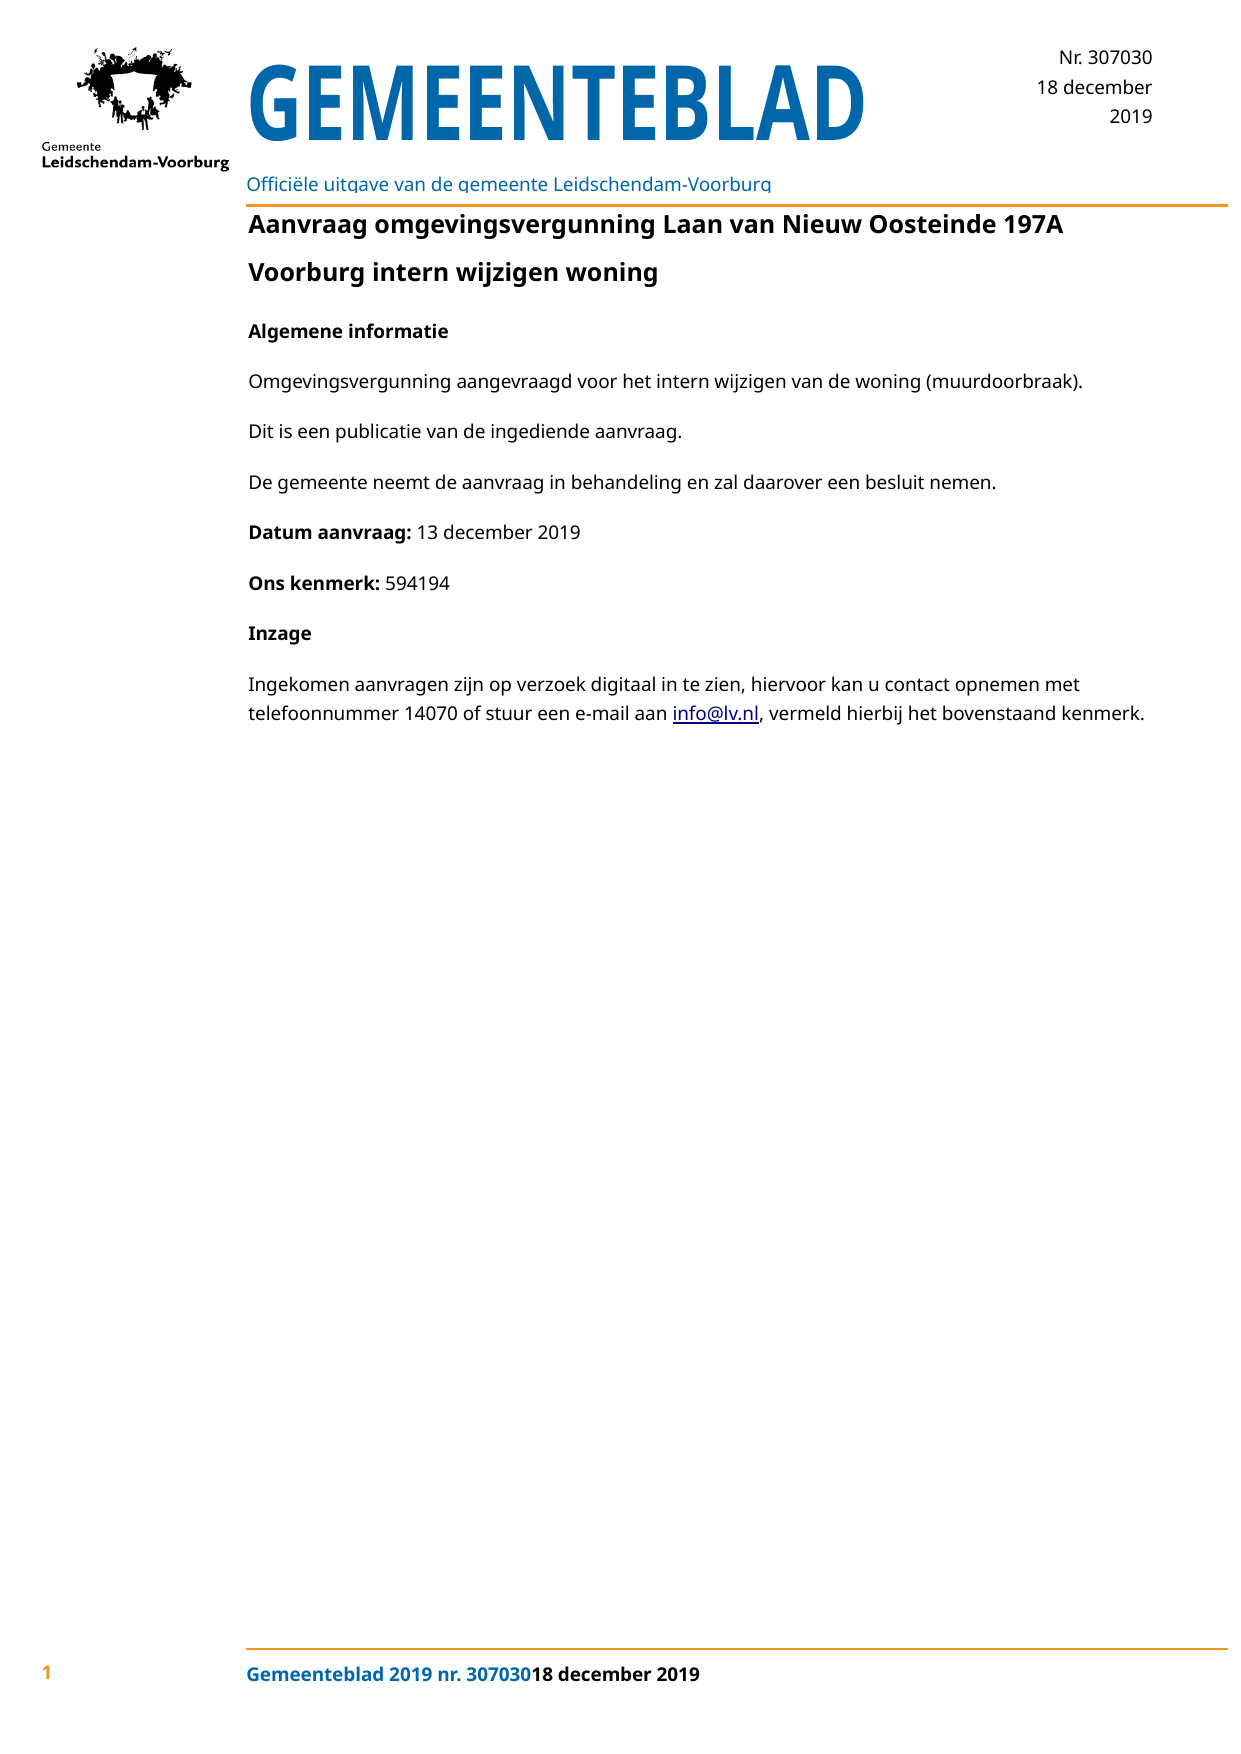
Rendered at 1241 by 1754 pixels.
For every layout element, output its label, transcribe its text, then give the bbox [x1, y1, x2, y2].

text Datum aanvraag: 13 december 2019 [248, 519, 1152, 545]
picture [41, 47, 231, 172]
text De gemeente neemt de aanvraag in behandeling en zal daarover een besluit nemen. [248, 469, 1152, 495]
text Omgevingsvergunning aangevraagd voor het intern wijzigen van de woning (muurdoorbraak). [248, 368, 1152, 394]
text Inzage [248, 620, 1152, 646]
text Algemene informatie [248, 318, 1152, 344]
text Dit is een publicatie van de ingediende aanvraag. [248, 419, 1152, 444]
text Ingekomen aanvragen zijn op verzoek digitaal in te zien, hiervoor kan u contact opnemen met telefoonnummer 14070 of stuur een e-mail aan info@lv.nl, vermeld hierbij het bovenstaand kenmerk. [248, 671, 1152, 726]
text Aanvraag omgevingsvergunning Laan van Nieuw Oosteinde 197A Voorburg intern wijzigen woning [248, 207, 1152, 288]
text Ons kenmerk: 594194 [248, 570, 1152, 596]
